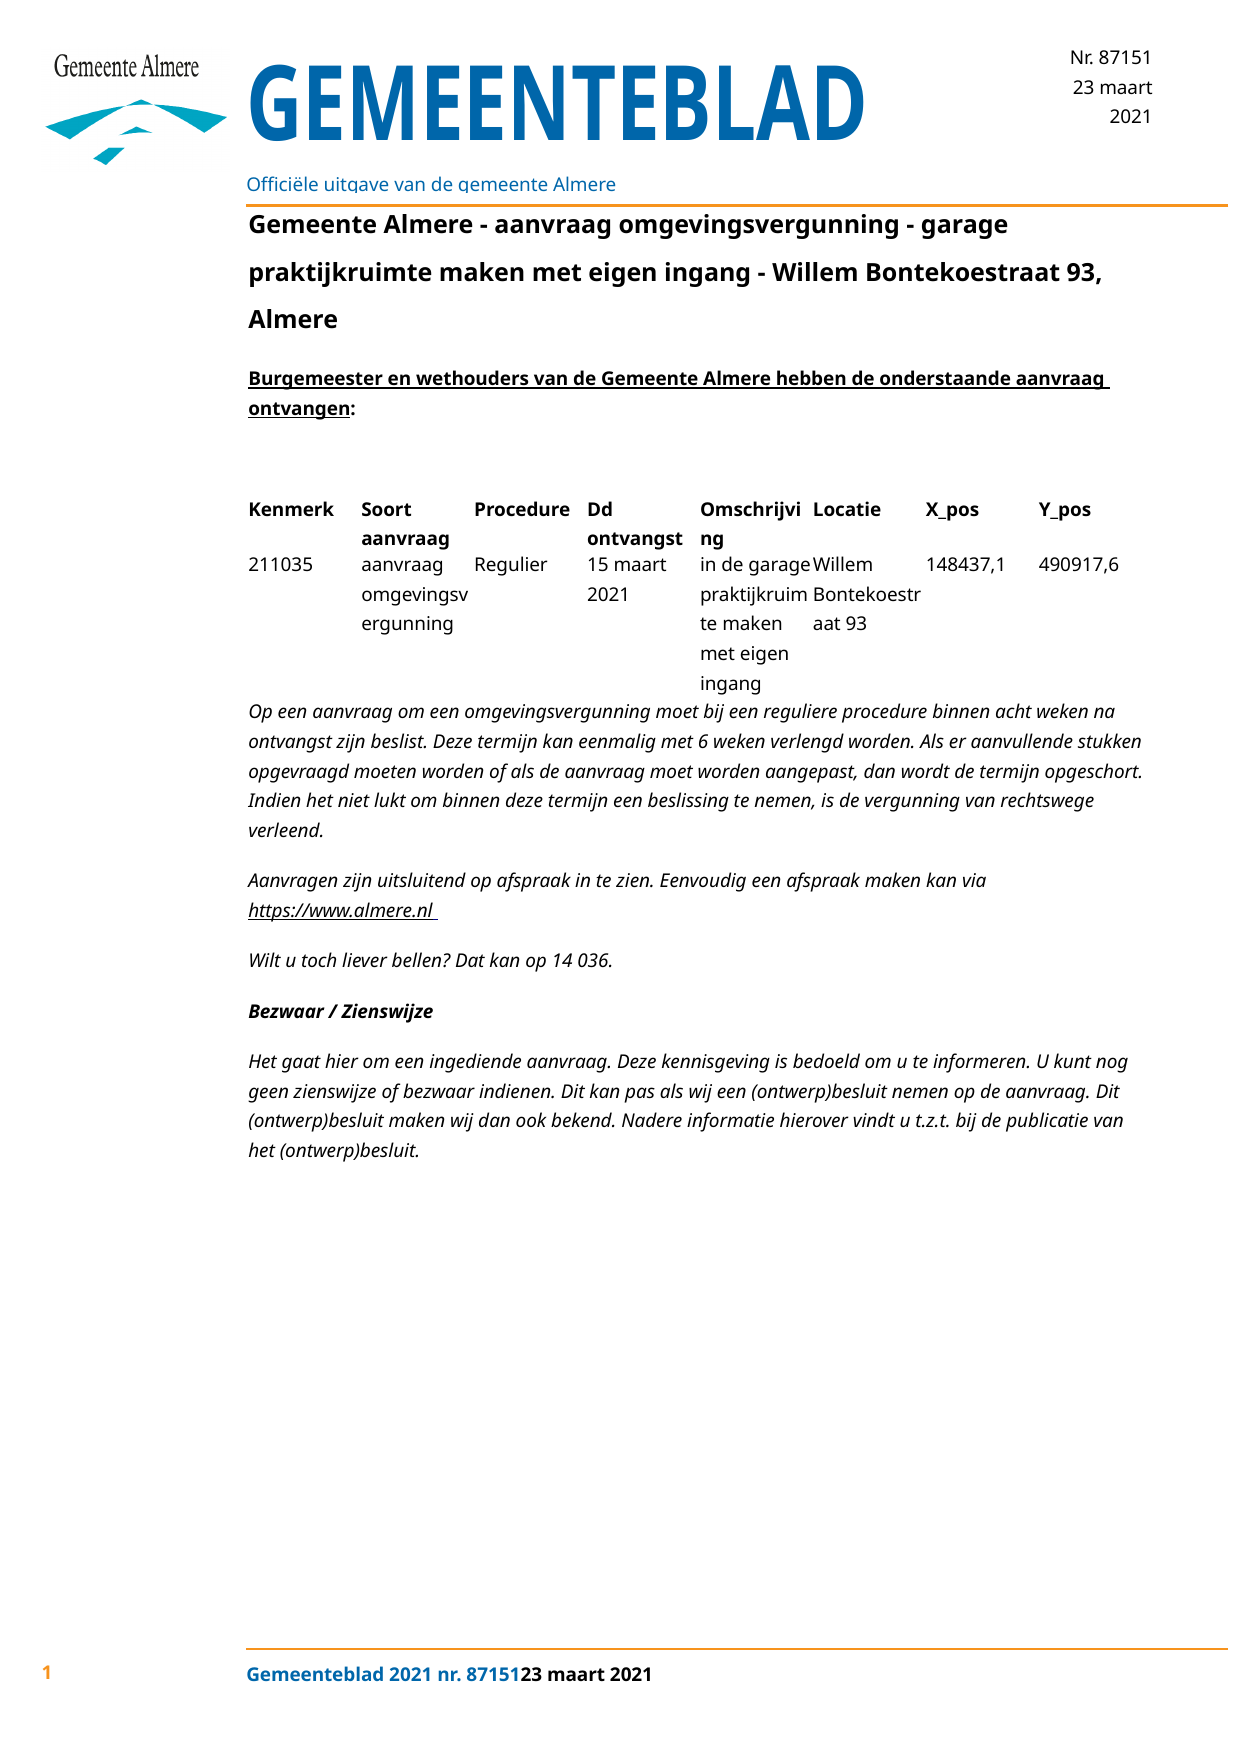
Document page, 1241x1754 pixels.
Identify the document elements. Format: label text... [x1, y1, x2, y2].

text Aanvragen zijn uitsluitend op afspraak in te zien. Eenvoudig een afspraak maken kan via https://www.almere.nl [248, 867, 1152, 923]
picture [41, 47, 231, 172]
table_cell 490917,6 [1039, 551, 1152, 695]
text Op een aanvraag om een omgevingsvergunning moet bij een reguliere procedure binnen acht weken na ontvangst zijn beslist. Deze termijn kan eenmalig met 6 weken verlengd worden. Als er aanvullende stukken opgevraagd moeten worden of als de aanvraag moet worden aangepast, dan wordt de termijn opgeschort. Indien het niet lukt om binnen deze termijn een beslissing te nemen, is de vergunning van rechtswege verleend. [248, 699, 1152, 843]
table_header Omschrijving [700, 496, 813, 551]
table_header Y_pos [1039, 496, 1152, 551]
table_cell Regulier [474, 551, 587, 695]
table_header Locatie [813, 496, 926, 551]
table_cell in de garage praktijkruimte maken met eigen ingang [700, 551, 813, 695]
table_header Dd ontvangst [587, 496, 700, 551]
table_cell 211035 [248, 551, 361, 695]
table_cell 148437,1 [926, 551, 1038, 695]
table_cell aanvraag omgevingsvergunning [361, 551, 474, 695]
text Bezwaar / Zienswijze [248, 998, 1152, 1023]
text Burgemeester en wethouders van de Gemeente Almere hebben de onderstaande aanvraag ontvangen: [248, 366, 1152, 421]
text Wilt u toch liever bellen? Dat kan op 14 036. [248, 947, 1152, 973]
text Het gaat hier om een ingediende aanvraag. Deze kennisgeving is bedoeld om u te informeren. U kunt nog geen zienswijze of bezwaar indienen. Dit kan pas als wij een (ontwerp)besluit nemen op de aanvraag. Dit (ontwerp)besluit maken wij dan ook bekend. Nadere informatie hierover vindt u t.z.t. bij de publicatie van het (ontwerp)besluit. [248, 1048, 1152, 1163]
table_header Procedure [474, 496, 587, 551]
text Gemeente Almere - aanvraag omgevingsvergunning - garage praktijkruimte maken met eigen ingang - Willem Bontekoestraat 93, Almere [248, 207, 1152, 336]
table_cell 15 maart 2021 [587, 551, 700, 695]
table_header Soort aanvraag [361, 496, 474, 551]
table_header Kenmerk [248, 496, 361, 551]
table_header X_pos [926, 496, 1038, 551]
table_cell Willem Bontekoestraat 93 [813, 551, 926, 695]
